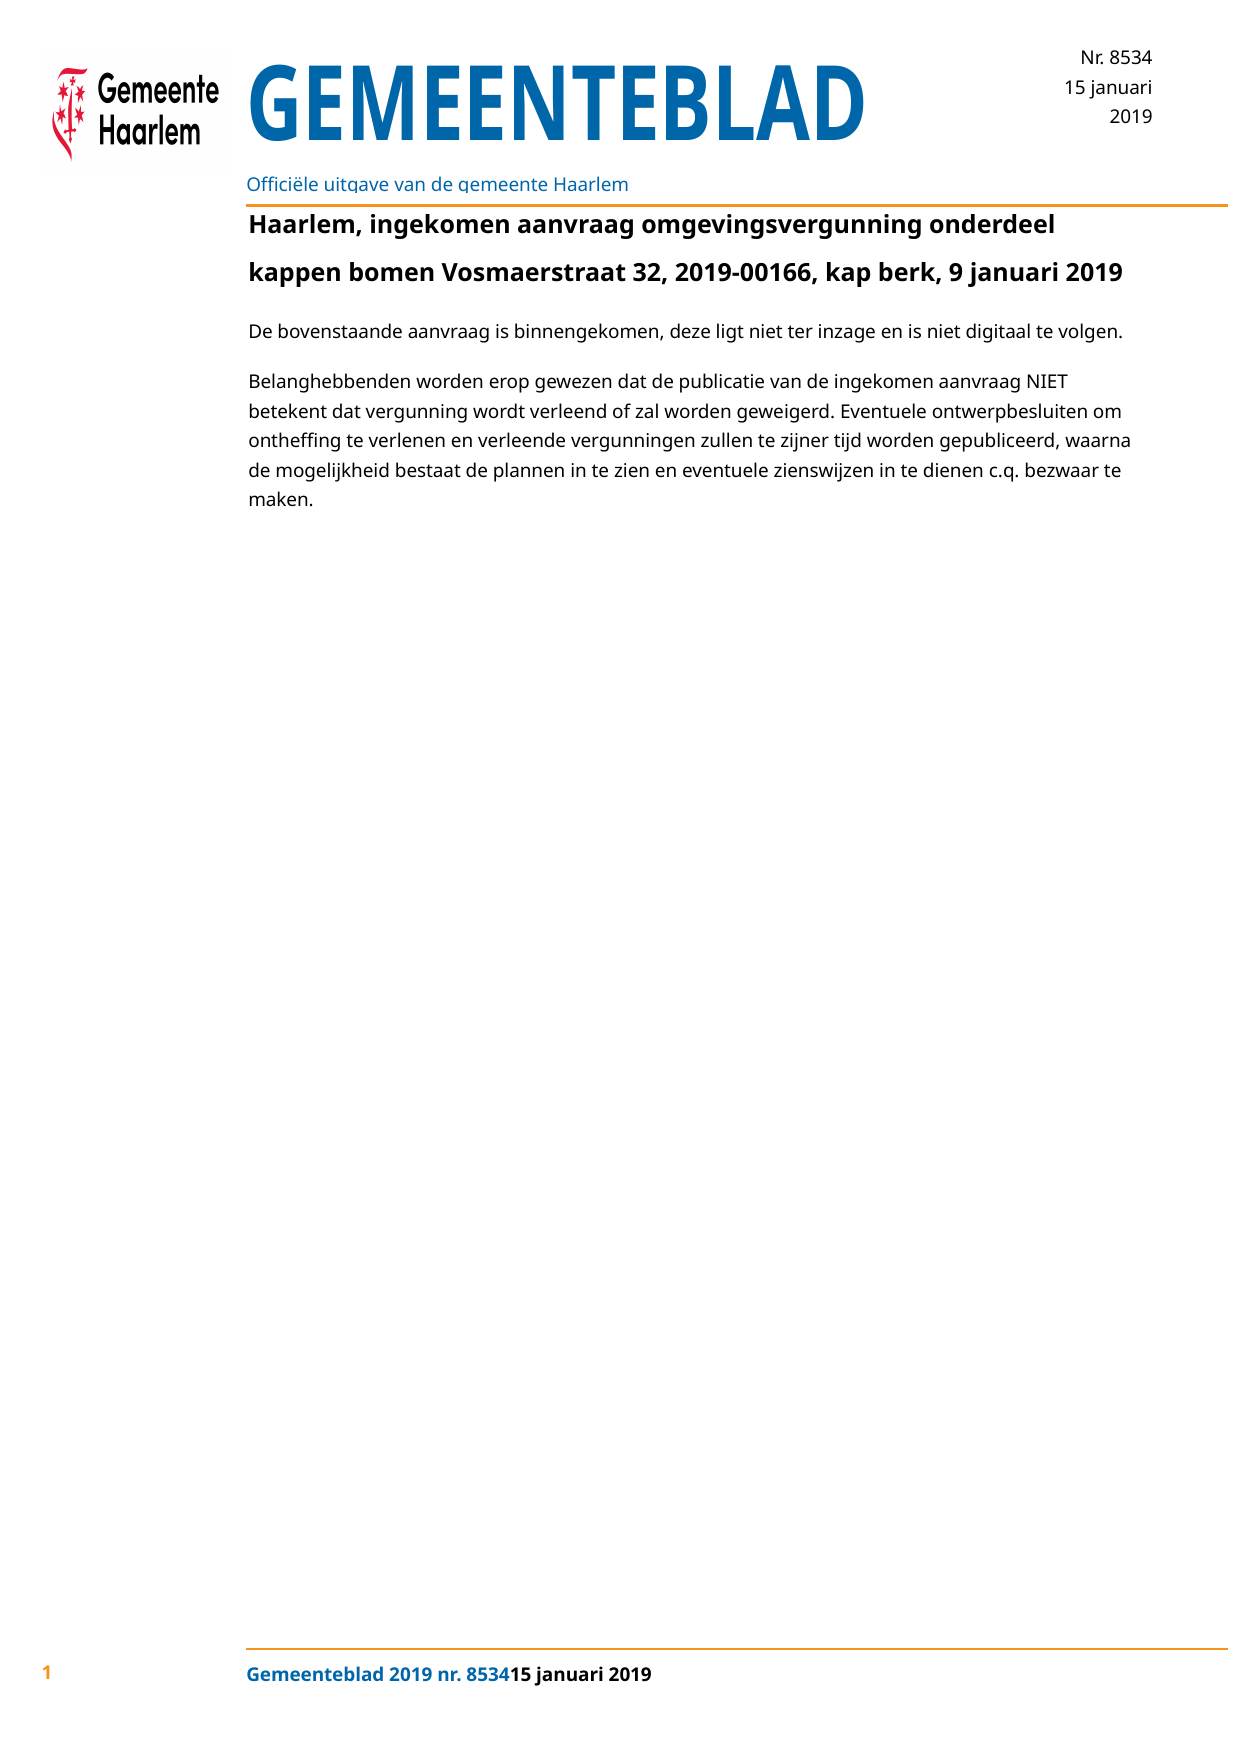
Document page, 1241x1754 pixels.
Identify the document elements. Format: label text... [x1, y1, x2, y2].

text Belanghebbenden worden erop gewezen dat de publicatie van de ingekomen aanvraag NIET betekent dat vergunning wordt verleend of zal worden geweigerd. Eventuele ontwerpbesluiten om ontheffing te verlenen en verleende vergunningen zullen te zijner tijd worden gepubliceerd, waarna de mogelijkheid bestaat de plannen in te zien en eventuele zienswijzen in te dienen c.q. bezwaar te maken. [248, 368, 1152, 512]
picture [41, 47, 231, 172]
text De bovenstaande aanvraag is binnengekomen, deze ligt niet ter inzage en is niet digitaal te volgen. [248, 318, 1152, 344]
text Haarlem, ingekomen aanvraag omgevingsvergunning onderdeel kappen bomen Vosmaerstraat 32, 2019-00166, kap berk, 9 januari 2019 [248, 207, 1152, 288]
